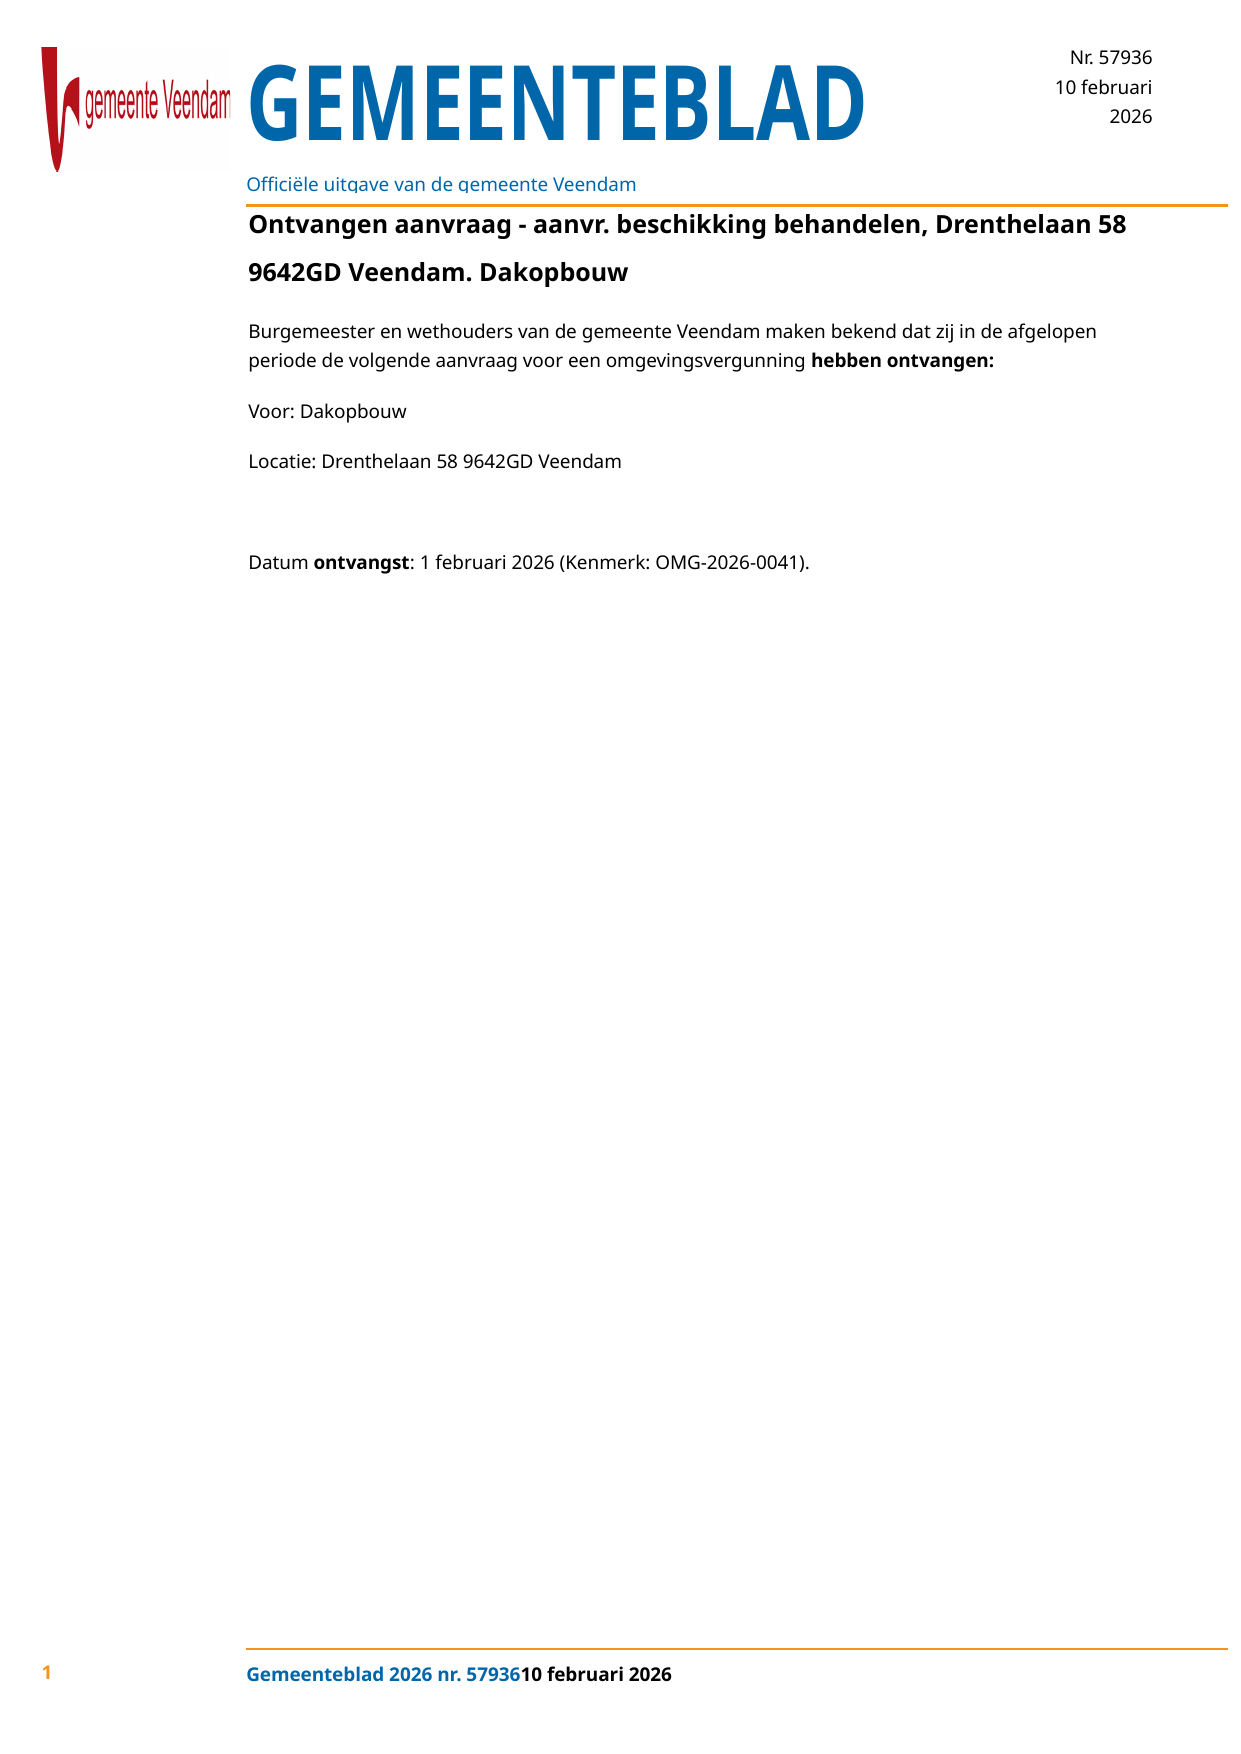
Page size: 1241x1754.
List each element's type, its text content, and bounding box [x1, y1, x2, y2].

text Datum ontvangst: 1 februari 2026 (Kenmerk: OMG-2026-0041). [248, 549, 1152, 575]
text Voor: Dakopbouw [248, 398, 1152, 424]
picture [41, 47, 231, 172]
text Locatie: Drenthelaan 58 9642GD Veendam [248, 448, 1152, 474]
text Burgemeester en wethouders van de gemeente Veendam maken bekend dat zij in de afgelopen periode de volgende aanvraag voor een omgevingsvergunning hebben ontvangen: [248, 318, 1152, 373]
text Ontvangen aanvraag - aanvr. beschikking behandelen, Drenthelaan 58 9642GD Veendam. Dakopbouw [248, 207, 1152, 288]
